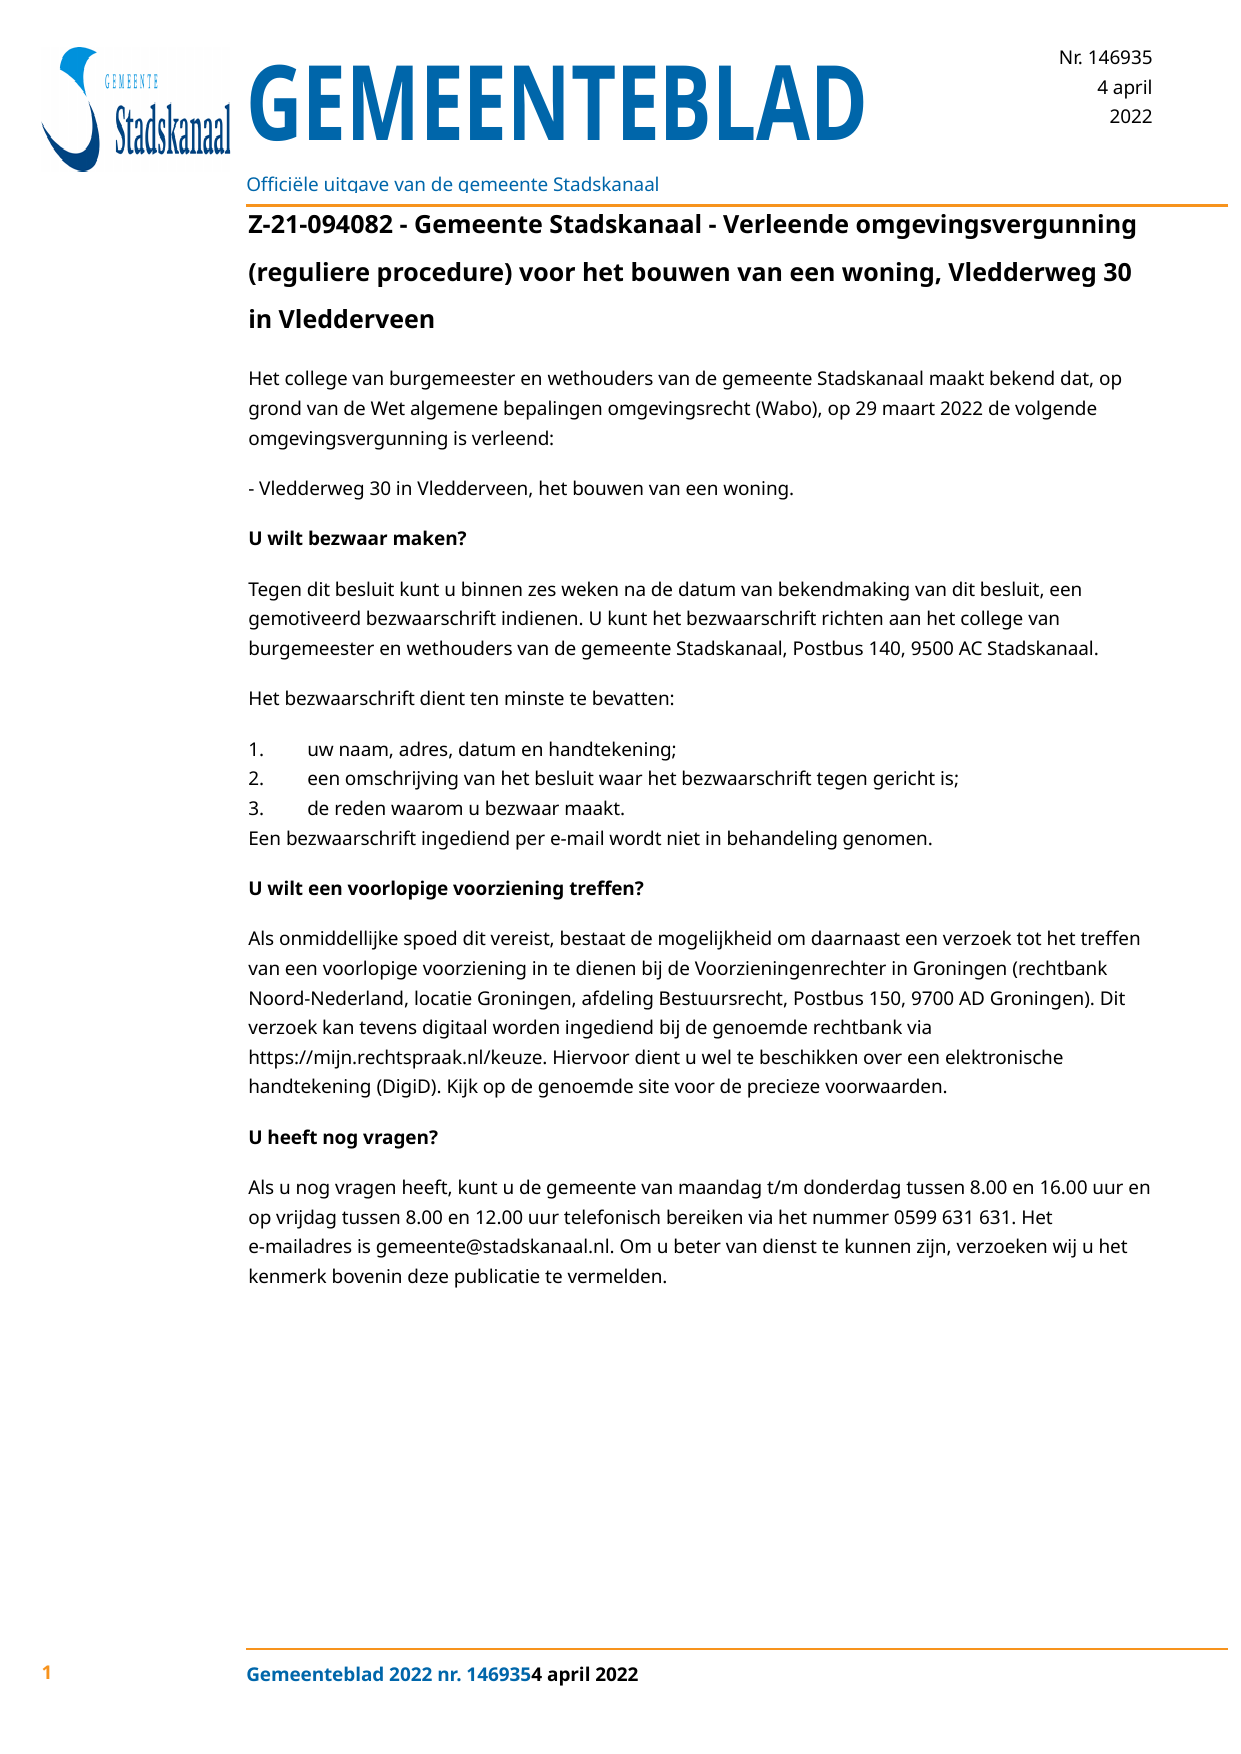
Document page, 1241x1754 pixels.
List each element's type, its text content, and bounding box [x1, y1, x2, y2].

text Een bezwaarschrift ingediend per e-mail wordt niet in behandeling genomen. [248, 825, 1152, 850]
text U wilt bezwaar maken? [248, 526, 1152, 551]
text - Vledderweg 30 in Vledderveen, het bouwen van een woning. [248, 475, 1152, 501]
text Het college van burgemeester en wethouders van de gemeente Stadskanaal maakt bekend dat, op grond van de Wet algemene bepalingen omgevingsrecht (Wabo), op 29 maart 2022 de volgende omgevingsvergunning is verleend: [248, 366, 1152, 450]
text Als onmiddellijke spoed dit vereist, bestaat de mogelijkheid om daarnaast een verzoek tot het treffen van een voorlopige voorziening in te dienen bij de Voorzieningenrechter in Groningen (rechtbank Noord-Nederland, locatie Groningen, afdeling Bestuursrecht, Postbus 150, 9700 AD Groningen). Dit verzoek kan tevens digitaal worden ingediend bij de genoemde rechtbank via https://mijn.rechtspraak.nl/keuze. Hiervoor dient u wel te beschikken over een elektronische handtekening (DigiD). Kijk op de genoemde site voor de precieze voorwaarden. [248, 926, 1152, 1099]
text U heeft nog vragen? [248, 1124, 1152, 1149]
text Tegen dit besluit kunt u binnen zes weken na de datum van bekendmaking van dit besluit, een gemotiveerd bezwaarschrift indienen. U kunt het bezwaarschrift richten aan het college van burgemeester en wethouders van de gemeente Stadskanaal, Postbus 140, 9500 AC Stadskanaal. [248, 576, 1152, 661]
picture [41, 47, 231, 172]
list uw naam, adres, datum en handtekening; [248, 736, 1152, 762]
text Als u nog vragen heeft, kunt u de gemeente van maandag t/m donderdag tussen 8.00 en 16.00 uur en op vrijdag tussen 8.00 en 12.00 uur telefonisch bereiken via het nummer 0599 631 631. Het e‑mailadres is gemeente@stadskanaal.nl. Om u beter van dienst te kunnen zijn, verzoeken wij u het kenmerk bovenin deze publicatie te vermelden. [248, 1174, 1152, 1289]
text Z-21-094082 - Gemeente Stadskanaal - Verleende omgevingsvergunning (reguliere procedure) voor het bouwen van een woning, Vledderweg 30 in Vledderveen [248, 207, 1152, 336]
list de reden waarom u bezwaar maakt. [248, 795, 1152, 821]
list een omschrijving van het besluit waar het bezwaarschrift tegen gericht is; [248, 766, 1152, 791]
text Het bezwaarschrift dient ten minste te bevatten: [248, 686, 1152, 711]
text U wilt een voorlopige voorziening treffen? [248, 875, 1152, 901]
